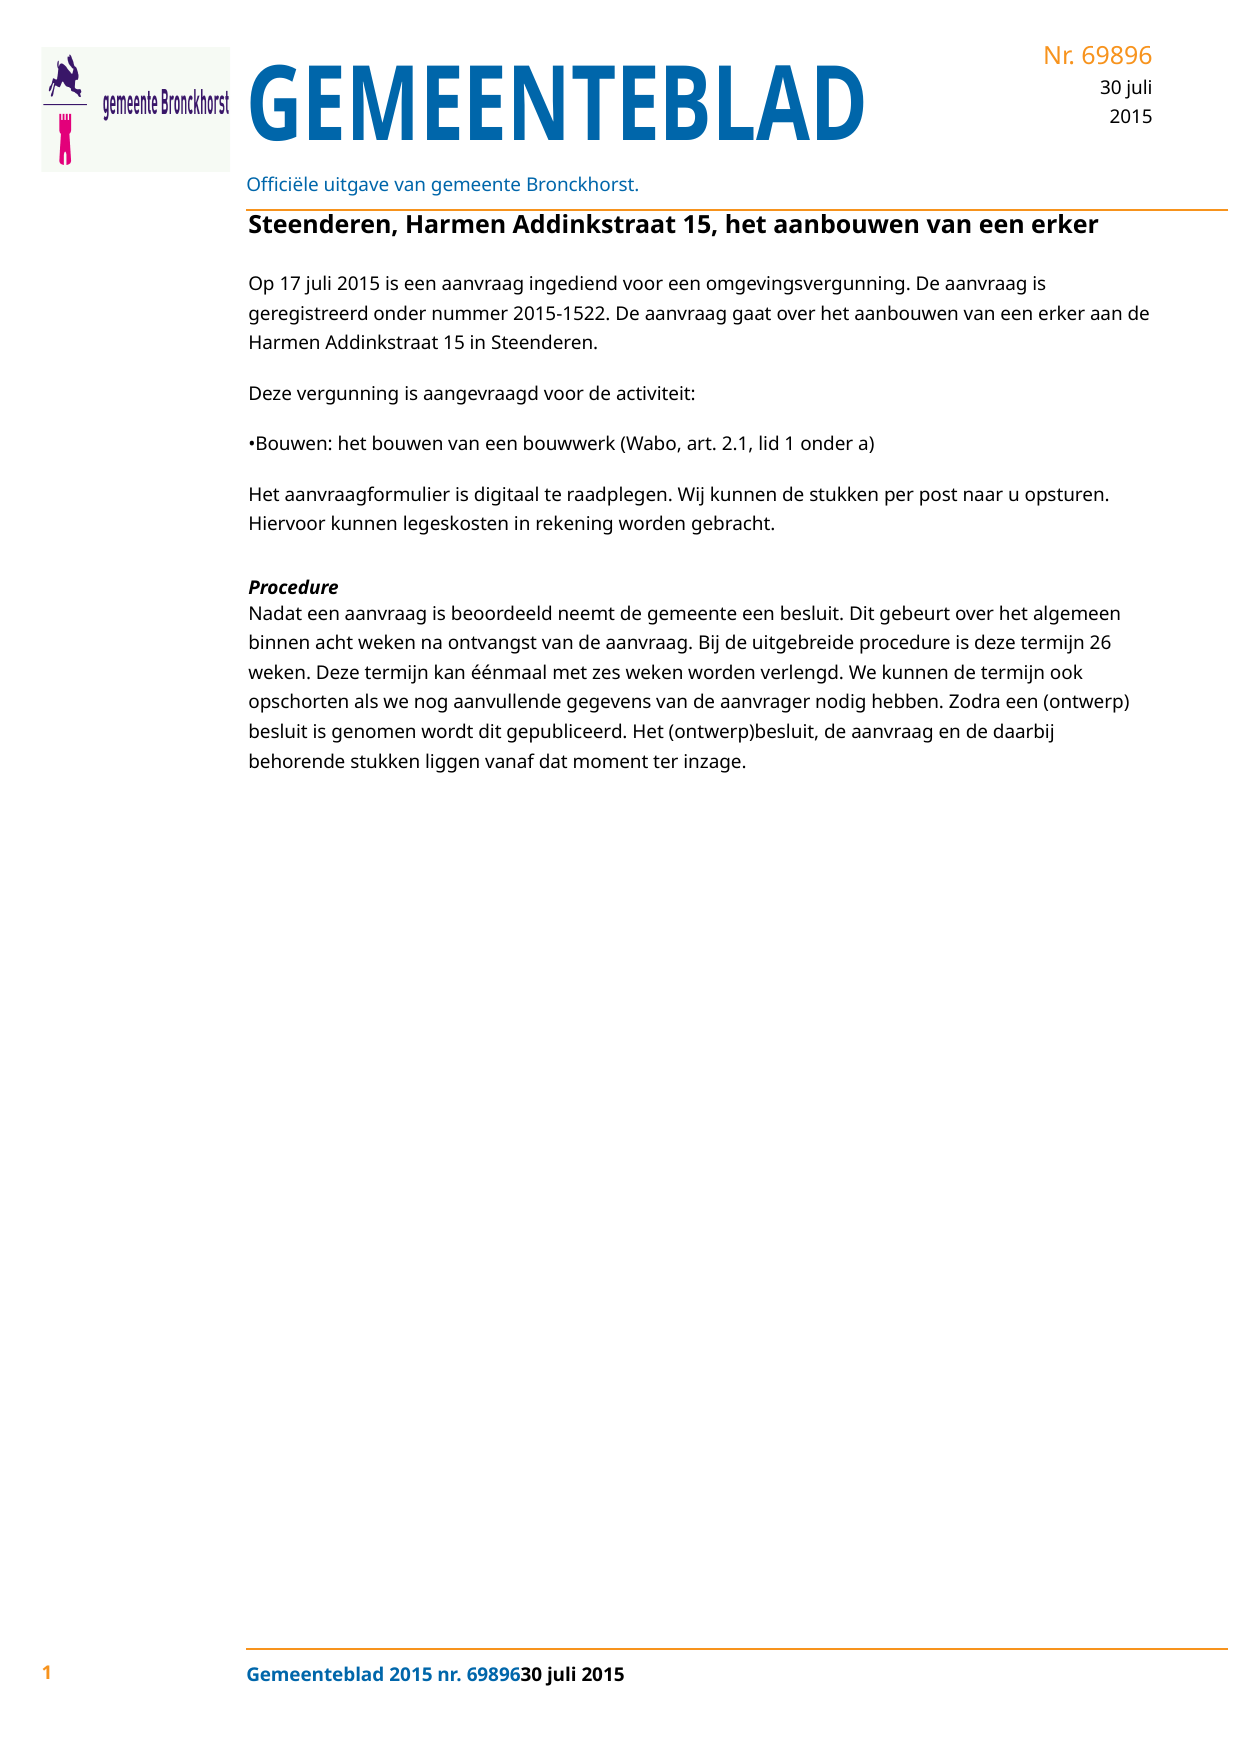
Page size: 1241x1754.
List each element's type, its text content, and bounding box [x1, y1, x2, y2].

text •Bouwen: het bouwen van een bouwwerk (Wabo, art. 2.1, lid 1 onder a) [248, 430, 1152, 456]
text Op 17 juli 2015 is een aanvraag ingediend voor een omgevingsvergunning. De aanvraag is geregistreerd onder nummer 2015-1522. De aanvraag gaat over het aanbouwen van een erker aan de Harmen Addinkstraat 15 in Steenderen. [248, 270, 1152, 355]
picture [41, 47, 231, 172]
text Procedure [248, 574, 1152, 600]
text Het aanvraagformulier is digitaal te raadplegen. Wij kunnen de stukken per post naar u opsturen. Hiervoor kunnen legeskosten in rekening worden gebracht. [248, 481, 1152, 536]
text Deze vergunning is aangevraagd voor de activiteit: [248, 380, 1152, 406]
text Steenderen, Harmen Addinkstraat 15, het aanbouwen van een erker [248, 211, 1152, 241]
text Nadat een aanvraag is beoordeeld neemt de gemeente een besluit. Dit gebeurt over het algemeen binnen acht weken na ontvangst van de aanvraag. Bij de uitgebreide procedure is deze termijn 26 weken. Deze termijn kan éénmaal met zes weken worden verlengd. We kunnen de termijn ook opschorten als we nog aanvullende gegevens van de aanvrager nodig hebben. Zodra een (ontwerp) besluit is genomen wordt dit gepubliceerd. Het (ontwerp)besluit, de aanvraag en de daarbij behorende stukken liggen vanaf dat moment ter inzage. [248, 600, 1152, 774]
